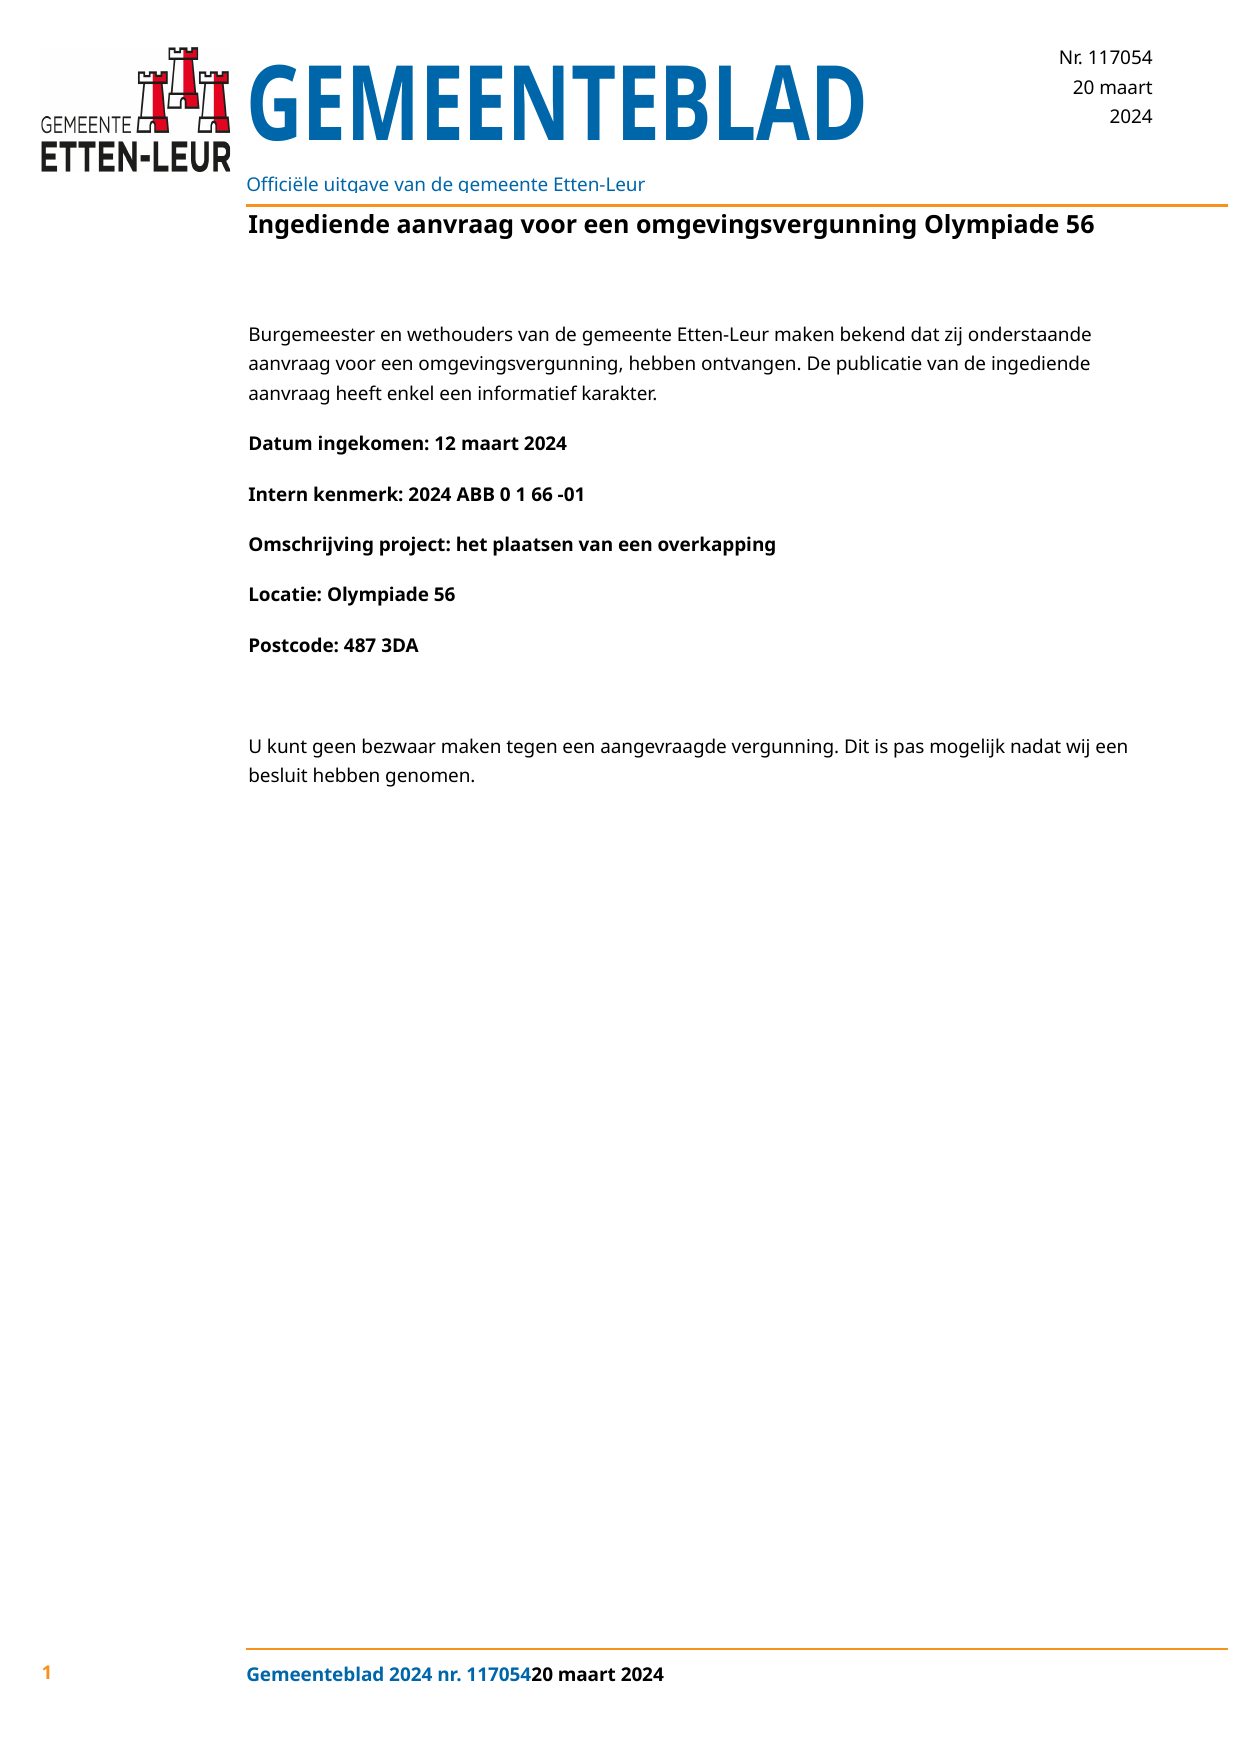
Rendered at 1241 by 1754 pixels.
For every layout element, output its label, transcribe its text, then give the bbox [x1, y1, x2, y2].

text Ingediende aanvraag voor een omgevingsvergunning Olympiade 56 [248, 207, 1152, 241]
text Postcode: 487 3DA [248, 632, 1152, 658]
text U kunt geen bezwaar maken tegen een aangevraagde vergunning. Dit is pas mogelijk nadat wij een besluit hebben genomen. [248, 733, 1152, 788]
text Intern kenmerk: 2024 ABB 0 1 66 -01 [248, 481, 1152, 506]
text Locatie: Olympiade 56 [248, 582, 1152, 607]
text Datum ingekomen: 12 maart 2024 [248, 430, 1152, 456]
text Burgemeester en wethouders van de gemeente Etten-Leur maken bekend dat zij onderstaande aanvraag voor een omgevingsvergunning, hebben ontvangen. De publicatie van de ingediende aanvraag heeft enkel een informatief karakter. [248, 321, 1152, 406]
text Omschrijving project: het plaatsen van een overkapping [248, 531, 1152, 557]
picture [41, 47, 231, 172]
